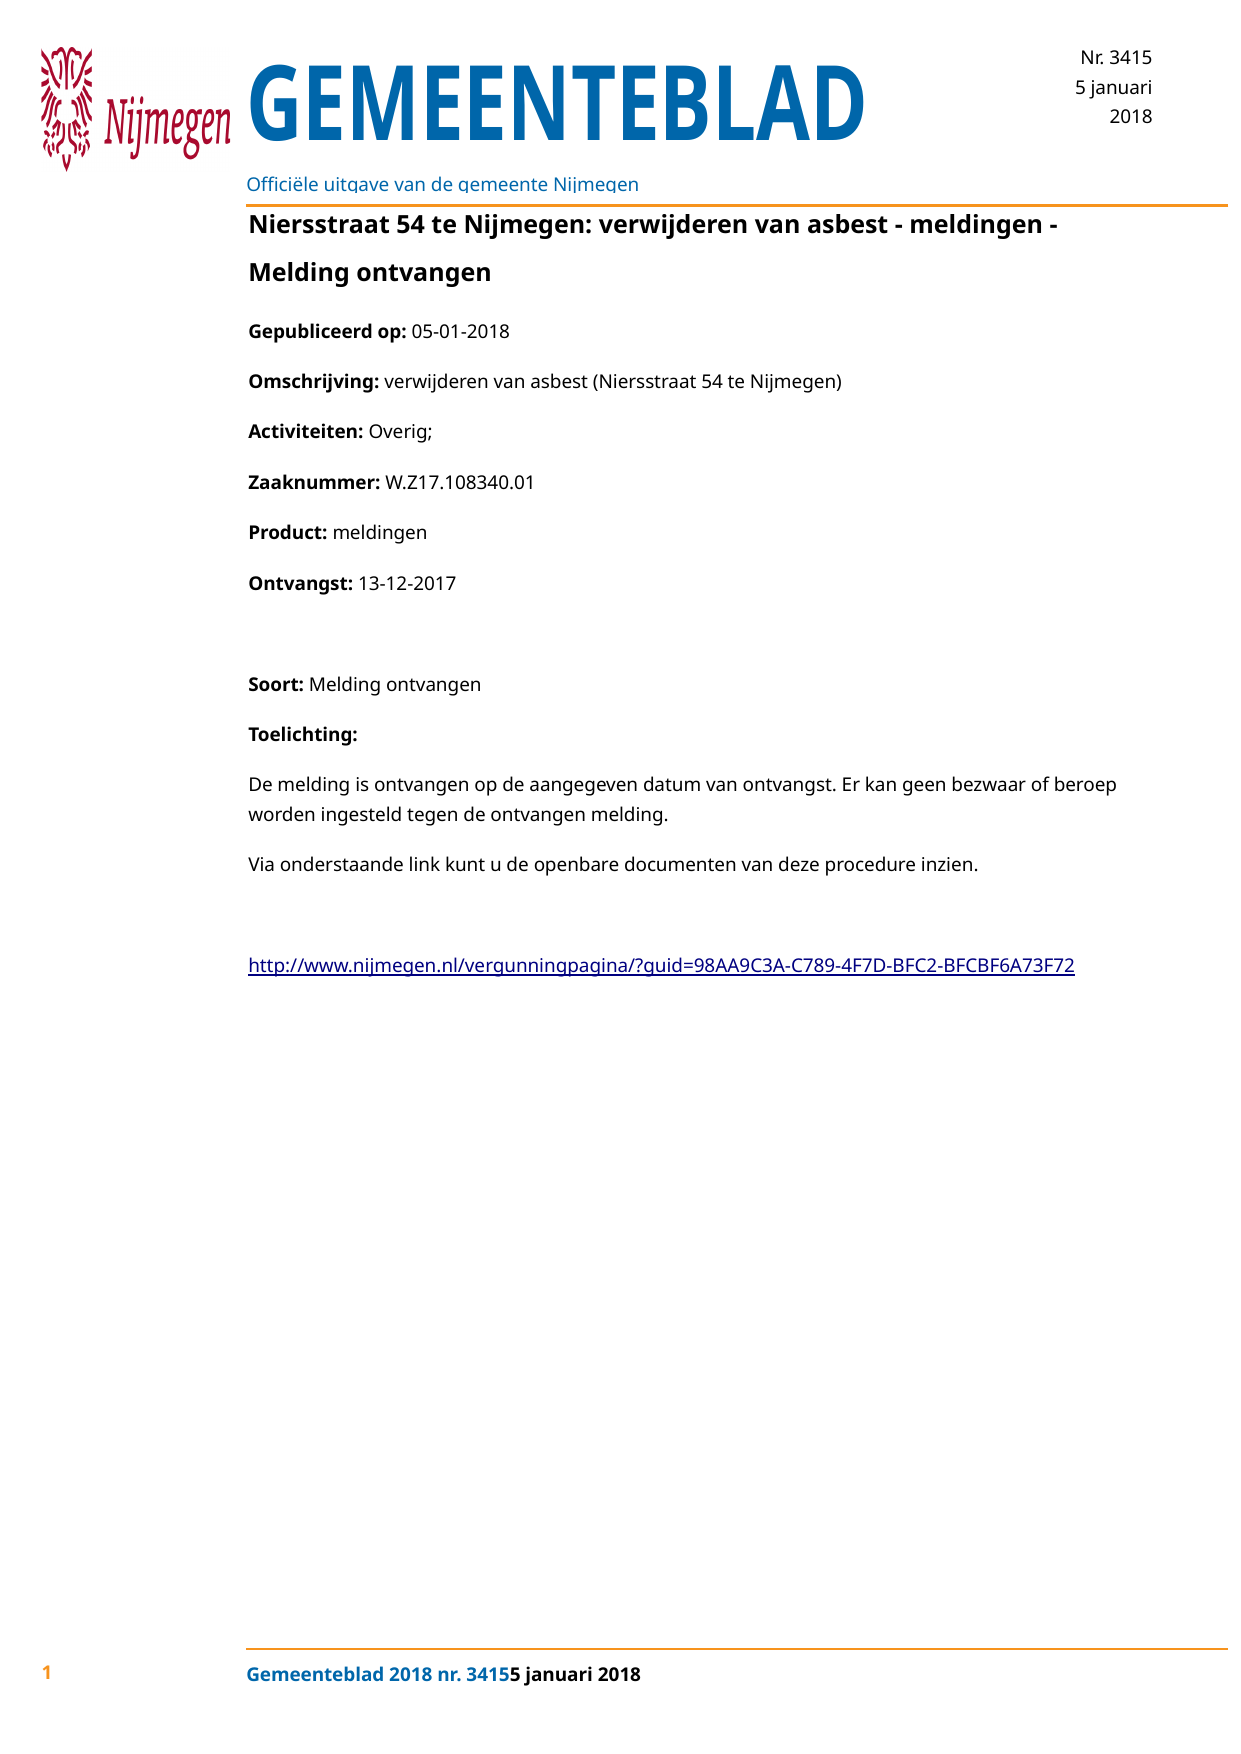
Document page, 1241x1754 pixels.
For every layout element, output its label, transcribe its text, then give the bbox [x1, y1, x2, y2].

text Product: meldingen [248, 519, 1152, 545]
text Soort: Melding ontvangen [248, 671, 1152, 697]
text Niersstraat 54 te Nijmegen: verwijderen van asbest - meldingen - Melding ontvangen [248, 207, 1152, 288]
text Gepubliceerd op: 05-01-2018 [248, 318, 1152, 344]
picture [41, 47, 231, 172]
text Via onderstaande link kunt u de openbare documenten van deze procedure inzien. [248, 852, 1152, 877]
text Zaaknummer: W.Z17.108340.01 [248, 469, 1152, 495]
text De melding is ontvangen op de aangegeven datum van ontvangst. Er kan geen bezwaar of beroep worden ingesteld tegen de ontvangen melding. [248, 772, 1152, 827]
text Omschrijving: verwijderen van asbest (Niersstraat 54 te Nijmegen) [248, 368, 1152, 394]
text Toelichting: [248, 721, 1152, 747]
text Ontvangst: 13-12-2017 [248, 570, 1152, 596]
text Activiteiten: Overig; [248, 419, 1152, 444]
text http://www.nijmegen.nl/vergunningpagina/?guid=98AA9C3A-C789-4F7D-BFC2-BFCBF6A73F72 [248, 952, 1152, 978]
